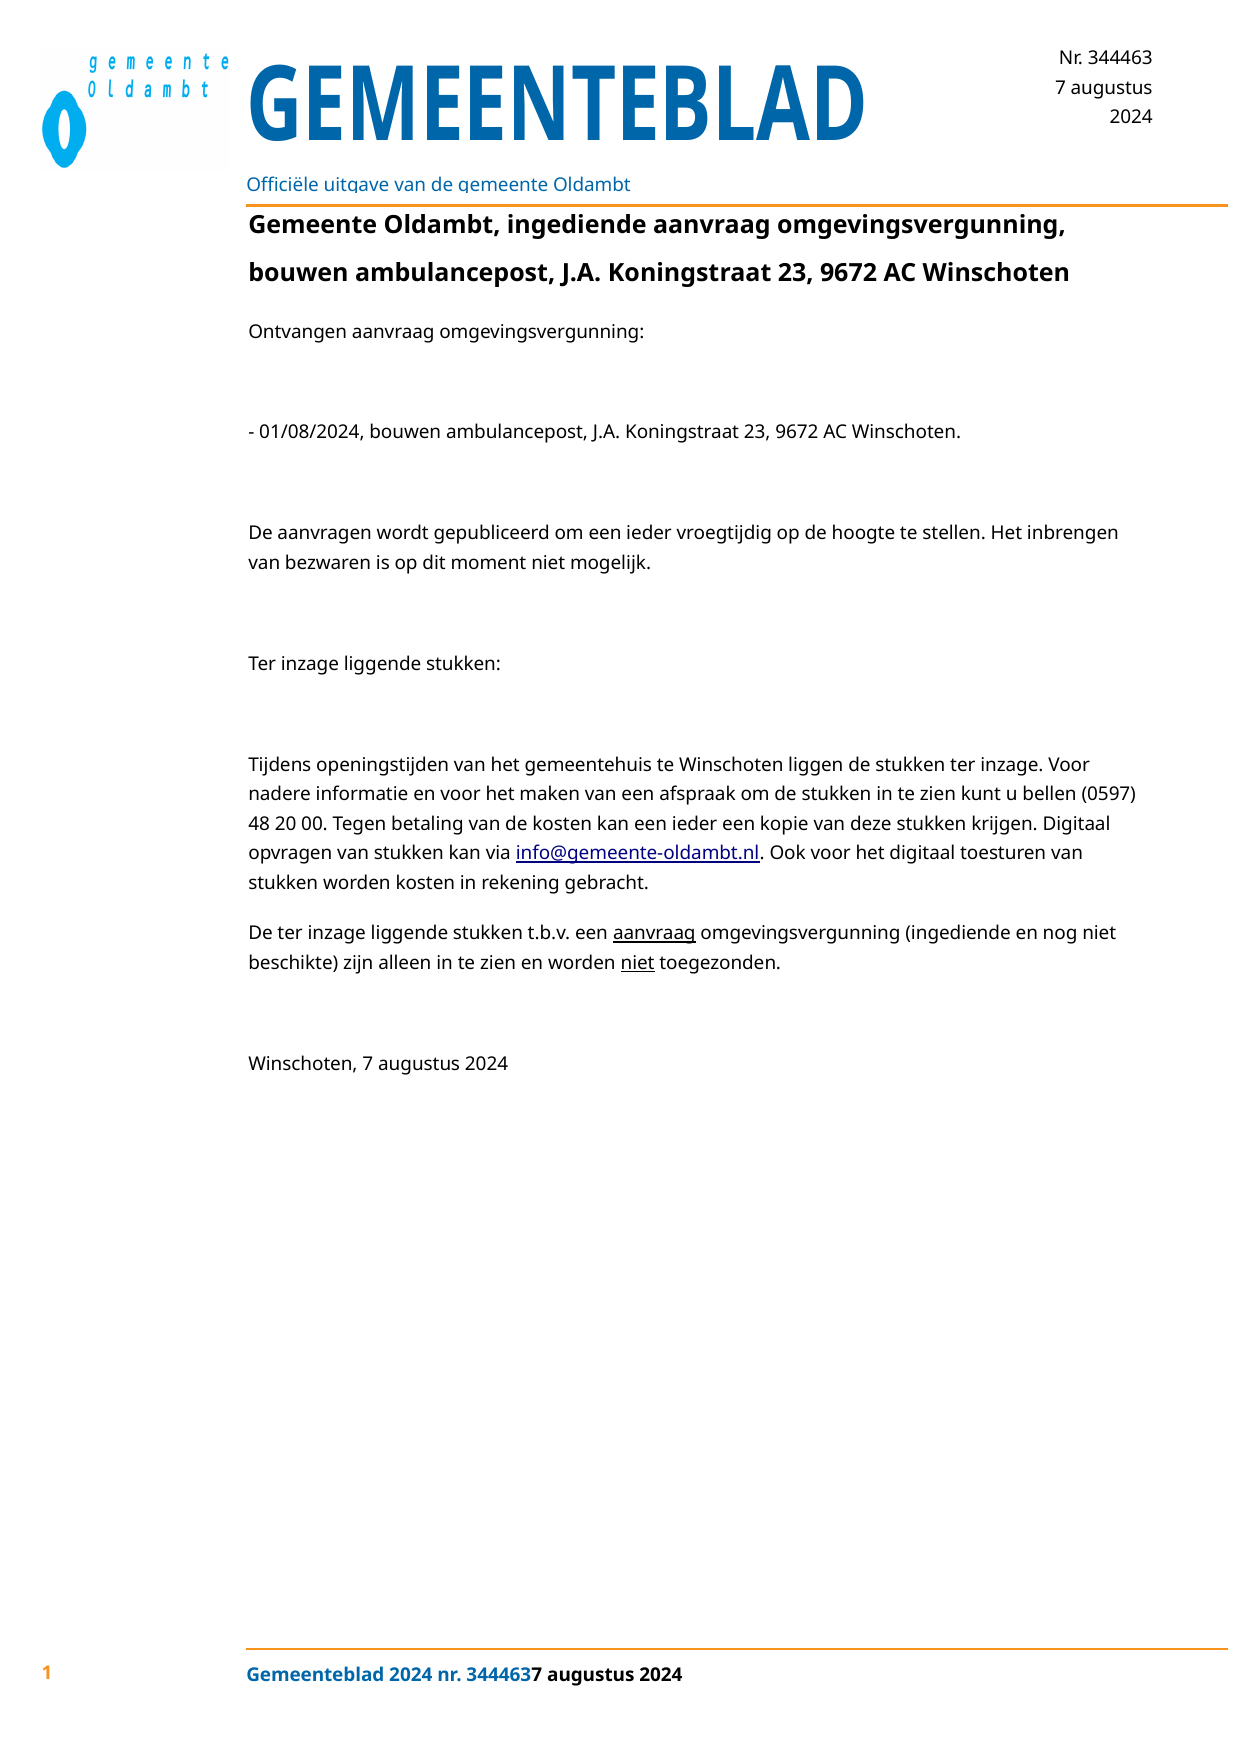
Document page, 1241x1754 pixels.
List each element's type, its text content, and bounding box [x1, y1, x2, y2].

text Ter inzage liggende stukken: [248, 650, 1152, 676]
text Ontvangen aanvraag omgevingsvergunning: [248, 318, 1152, 344]
text De aanvragen wordt gepubliceerd om een ieder vroegtijdig op de hoogte te stellen. Het inbrengen van bezwaren is op dit moment niet mogelijk. [248, 519, 1152, 575]
picture [41, 47, 231, 172]
text Gemeente Oldambt, ingediende aanvraag omgevingsvergunning, bouwen ambulancepost, J.A. Koningstraat 23, 9672 AC Winschoten [248, 207, 1152, 288]
text Tijdens openingstijden van het gemeentehuis te Winschoten liggen de stukken ter inzage. Voor nadere informatie en voor het maken van een afspraak om de stukken in te zien kunt u bellen (0597) 48 20 00. Tegen betaling van de kosten kan een ieder een kopie van deze stukken krijgen. Digitaal opvragen van stukken kan via info@gemeente-oldambt.nl. Ook voor het digitaal toesturen van stukken worden kosten in rekening gebracht. [248, 751, 1152, 895]
text De ter inzage liggende stukken t.b.v. een aanvraag omgevingsvergunning (ingediende en nog niet beschikte) zijn alleen in te zien en worden niet toegezonden. [248, 919, 1152, 975]
text Winschoten, 7 augustus 2024 [248, 1050, 1152, 1076]
text - 01/08/2024, bouwen ambulancepost, J.A. Koningstraat 23, 9672 AC Winschoten. [248, 419, 1152, 444]
